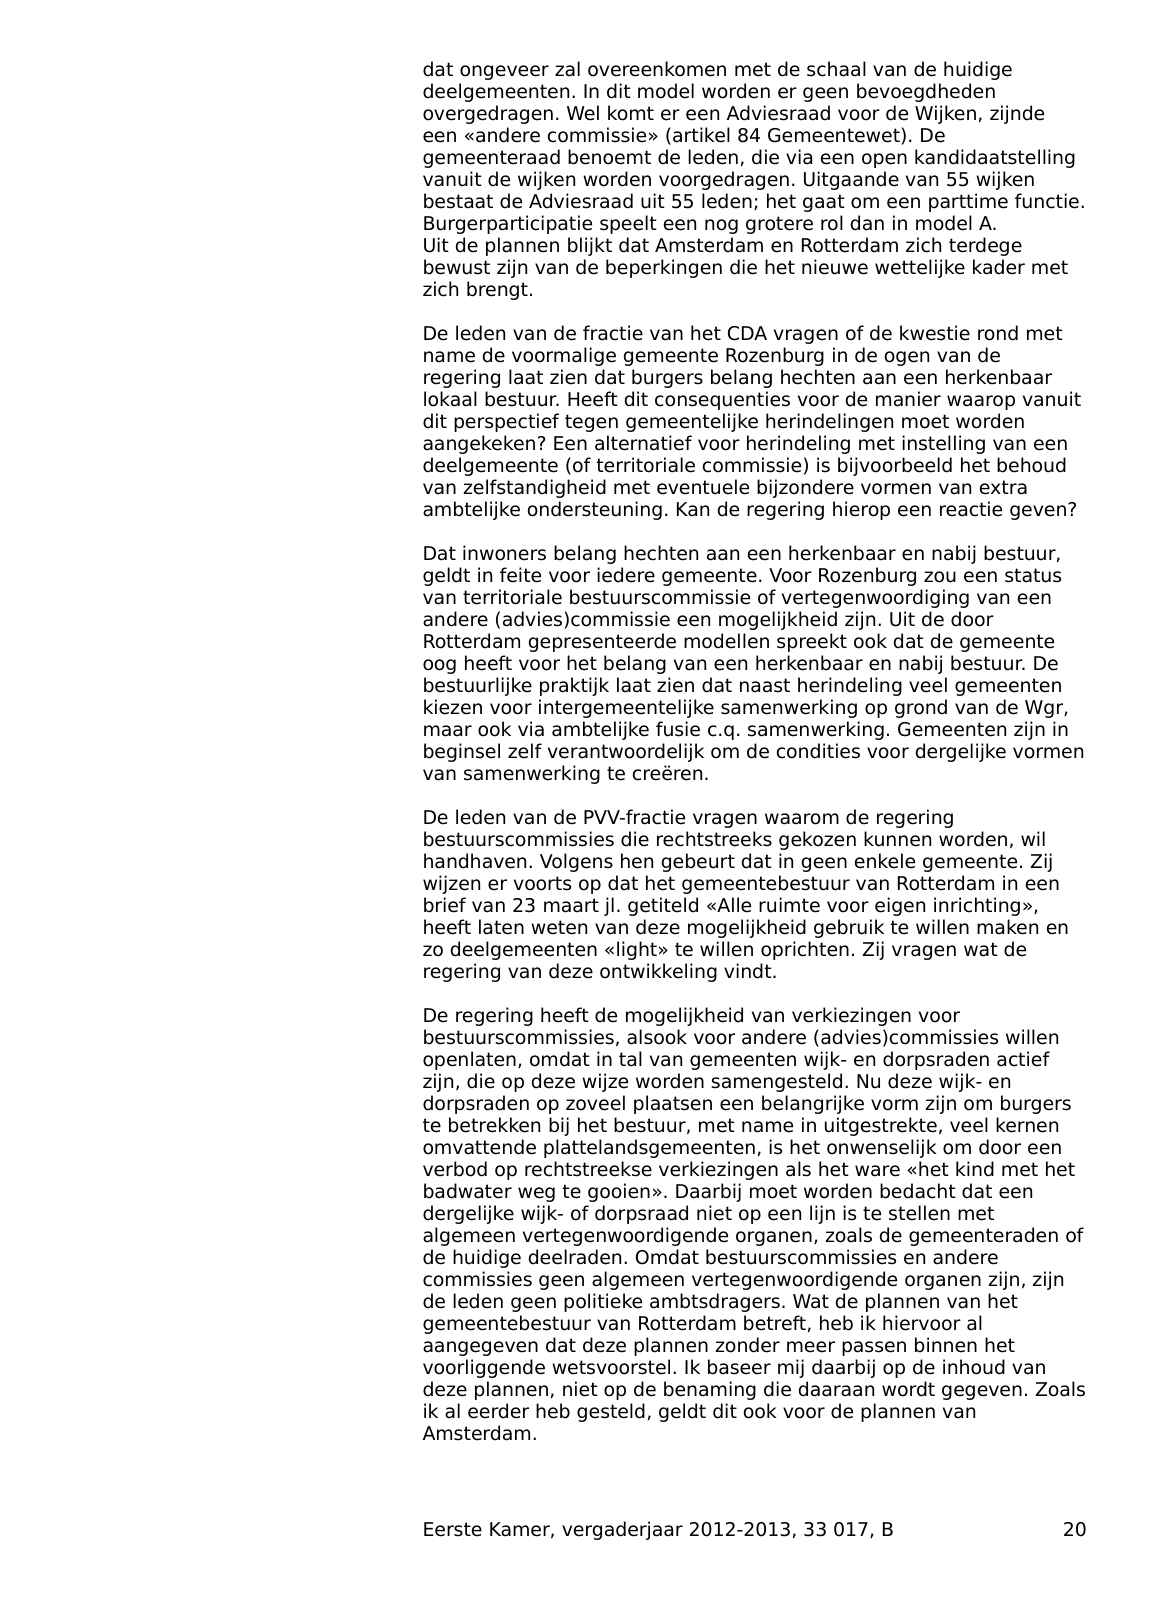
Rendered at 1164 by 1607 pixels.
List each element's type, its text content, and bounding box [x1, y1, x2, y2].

text Uit de plannen blijkt dat Amsterdam en Rotterdam zich terdege bewust zijn van de beperkingen die het nieuwe wettelijke kader met zich brengt. [422, 235, 1087, 301]
text Dat inwoners belang hechten aan een herkenbaar en nabij bestuur, geldt in feite voor iedere gemeente. Voor Rozenburg zou een status van territoriale bestuurscommissie of vertegenwoordiging van een andere (advies)commissie een mogelijkheid zijn. Uit de door Rotterdam gepresenteerde modellen spreekt ook dat de gemeente oog heeft voor het belang van een herkenbaar en nabij bestuur. De bestuurlijke praktijk laat zien dat naast herindeling veel gemeenten kiezen voor intergemeentelijke samenwerking op grond van de Wgr, maar ook via ambtelijke fusie c.q. samenwerking. Gemeenten zijn in beginsel zelf verantwoordelijk om de condities voor dergelijke vormen van samenwerking te creëren. [422, 543, 1087, 785]
text De leden van de PVV-fractie vragen waarom de regering bestuurscommissies die rechtstreeks gekozen kunnen worden, wil handhaven. Volgens hen gebeurt dat in geen enkele gemeente. Zij wijzen er voorts op dat het gemeentebestuur van Rotterdam in een brief van 23 maart jl. getiteld «Alle ruimte voor eigen inrichting», heeft laten weten van deze mogelijkheid gebruik te willen maken en zo deelgemeenten «light» te willen oprichten. Zij vragen wat de regering van deze ontwikkeling vindt. [422, 807, 1087, 983]
text dat ongeveer zal overeenkomen met de schaal van de huidige deelgemeenten. In dit model worden er geen bevoegdheden overgedragen. Wel komt er een Adviesraad voor de Wijken, zijnde een «andere commissie» (artikel 84 Gemeentewet). De gemeenteraad benoemt de leden, die via een open kandidaatstelling vanuit de wijken worden voorgedragen. Uitgaande van 55 wijken bestaat de Adviesraad uit 55 leden; het gaat om een parttime functie. Burgerparticipatie speelt een nog grotere rol dan in model A. [422, 59, 1087, 235]
text De regering heeft de mogelijkheid van verkiezingen voor bestuurscommissies, alsook voor andere (advies)commissies willen openlaten, omdat in tal van gemeenten wijk- en dorpsraden actief zijn, die op deze wijze worden samengesteld. Nu deze wijk- en dorpsraden op zoveel plaatsen een belangrijke vorm zijn om burgers te betrekken bij het bestuur, met name in uitgestrekte, veel kernen omvattende plattelandsgemeenten, is het onwenselijk om door een verbod op rechtstreekse verkiezingen als het ware «het kind met het badwater weg te gooien». Daarbij moet worden bedacht dat een dergelijke wijk- of dorpsraad niet op een lijn is te stellen met algemeen vertegenwoordigende organen, zoals de gemeenteraden of de huidige deelraden. Omdat bestuurscommissies en andere commissies geen algemeen vertegenwoordigende organen zijn, zijn de leden geen politieke ambtsdragers. Wat de plannen van het gemeentebestuur van Rotterdam betreft, heb ik hiervoor al aangegeven dat deze plannen zonder meer passen binnen het voorliggende wetsvoorstel. Ik baseer mij daarbij op de inhoud van deze plannen, niet op de benaming die daaraan wordt gegeven. Zoals ik al eerder heb gesteld, geldt dit ook voor de plannen van Amsterdam. [422, 1005, 1087, 1444]
text De leden van de fractie van het CDA vragen of de kwestie rond met name de voormalige gemeente Rozenburg in de ogen van de regering laat zien dat burgers belang hechten aan een herkenbaar lokaal bestuur. Heeft dit consequenties voor de manier waarop vanuit dit perspectief tegen gemeentelijke herindelingen moet worden aangekeken? Een alternatief voor herindeling met instelling van een deelgemeente (of territoriale commissie) is bijvoorbeeld het behoud van zelfstandigheid met eventuele bijzondere vormen van extra ambtelijke ondersteuning. Kan de regering hierop een reactie geven? [422, 323, 1087, 521]
